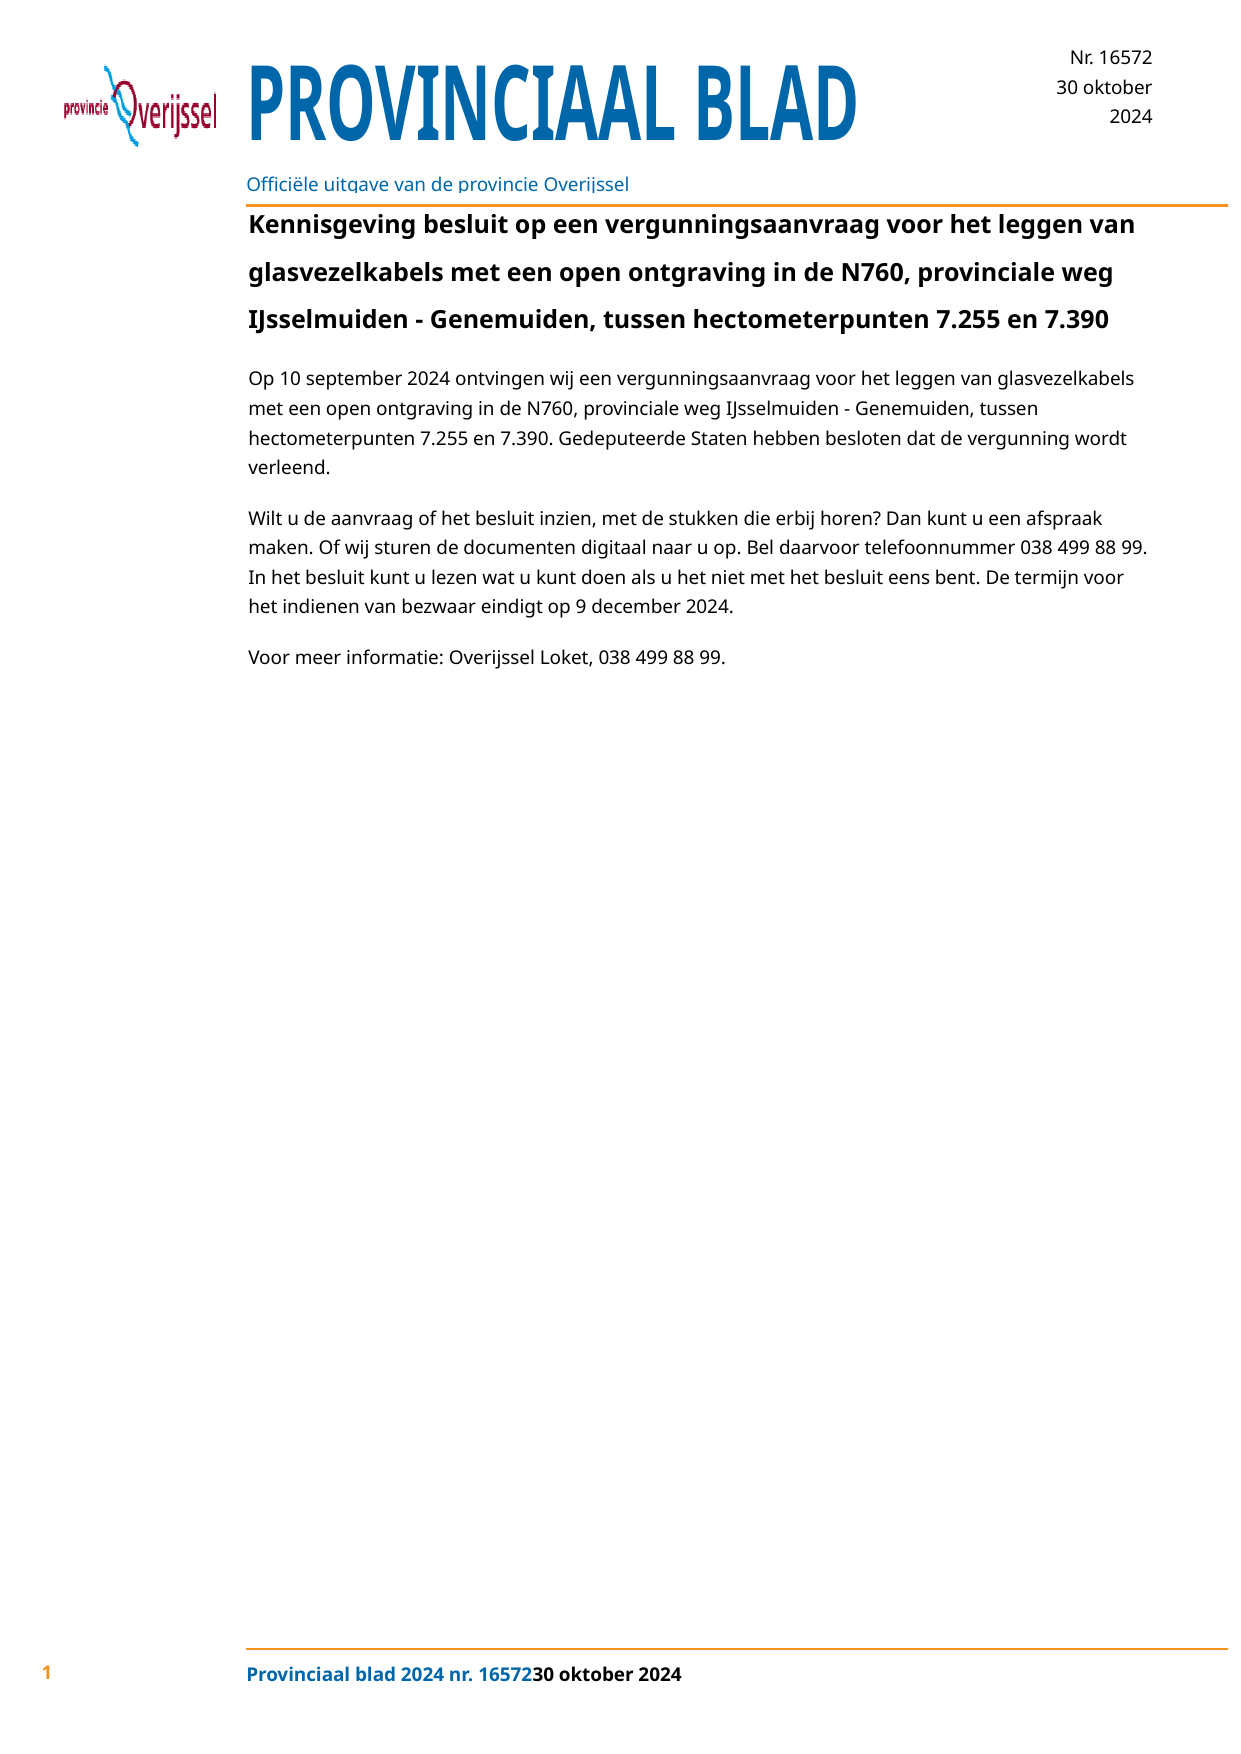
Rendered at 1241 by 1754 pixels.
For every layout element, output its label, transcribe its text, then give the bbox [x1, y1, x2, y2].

text Op 10 september 2024 ontvingen wij een vergunningsaanvraag voor het leggen van glasvezelkabels met een open ontgraving in de N760, provinciale weg IJsselmuiden - Genemuiden, tussen hectometerpunten 7.255 en 7.390. Gedeputeerde Staten hebben besloten dat de vergunning wordt verleend. [248, 366, 1152, 480]
text Kennisgeving besluit op een vergunningsaanvraag voor het leggen van glasvezelkabels met een open ontgraving in de N760, provinciale weg IJsselmuiden - Genemuiden, tussen hectometerpunten 7.255 en 7.390 [248, 207, 1152, 336]
picture [41, 47, 231, 172]
text Voor meer informatie: Overijssel Loket, 038 499 88 99. [248, 644, 1152, 669]
text Wilt u de aanvraag of het besluit inzien, met de stukken die erbij horen? Dan kunt u een afspraak maken. Of wij sturen de documenten digitaal naar u op. Bel daarvoor telefoonnummer 038 499 88 99. In het besluit kunt u lezen wat u kunt doen als u het niet met het besluit eens bent. De termijn voor het indienen van bezwaar eindigt op 9 december 2024. [248, 505, 1152, 619]
